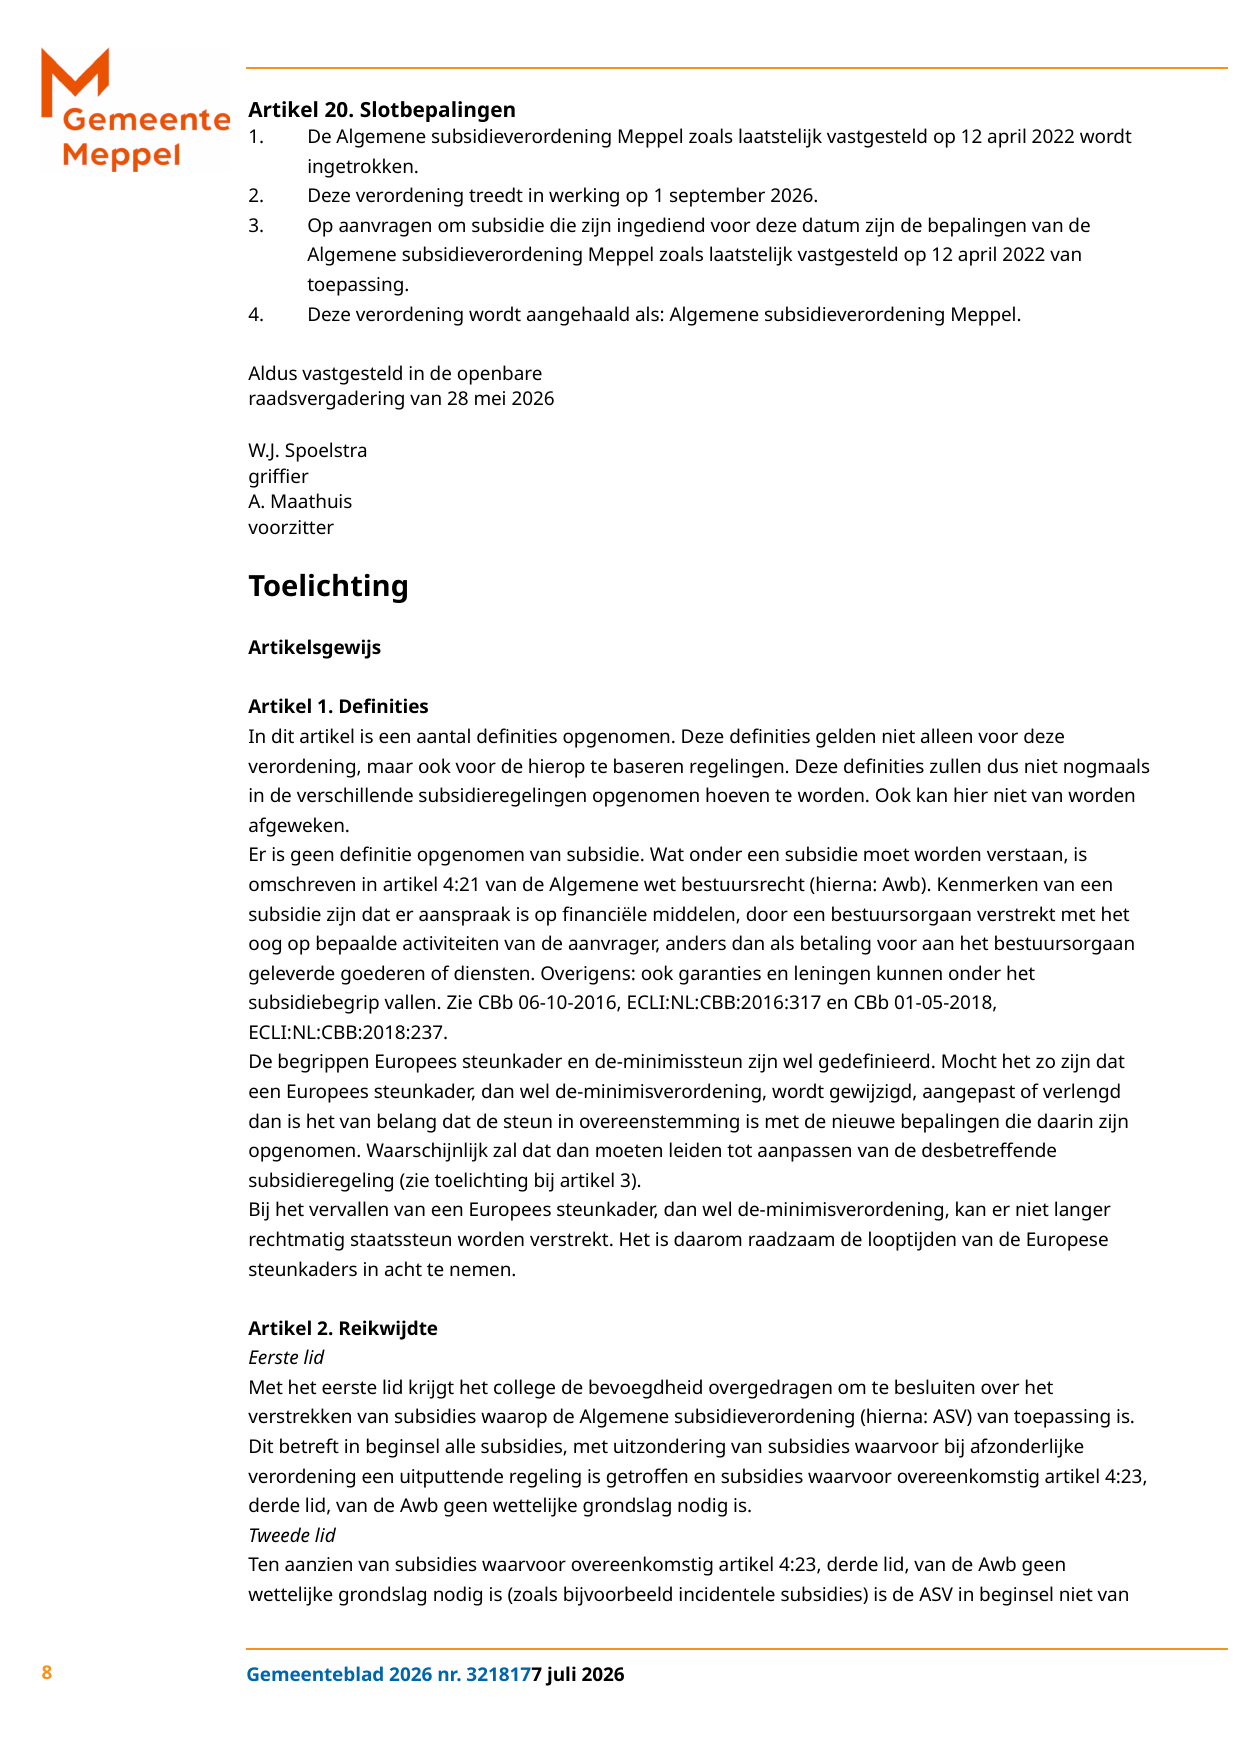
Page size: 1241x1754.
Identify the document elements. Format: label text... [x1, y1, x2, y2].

text A. Maathuis [248, 488, 1152, 514]
text Aldus vastgesteld in de openbare [248, 360, 1152, 386]
text Artikelsgewijs [248, 634, 1152, 660]
text Tweede lid [248, 1522, 1152, 1548]
text Artikel 1. Definities [248, 694, 1152, 719]
text Ten aanzien van subsidies waarvoor overeenkomstig artikel 4:23, derde lid, van de Awb geen wettelijke grondslag nodig is (zoals bijvoorbeeld incidentele subsidies) is de ASV in beginsel niet van [248, 1552, 1152, 1607]
picture [41, 47, 231, 172]
text De begrippen Europees steunkader en de-minimissteun zijn wel gedefinieerd. Mocht het zo zijn dat een Europees steunkader, dan wel de-minimisverordening, wordt gewijzigd, aangepast of verlengd dan is het van belang dat de steun in overeenstemming is met de nieuwe bepalingen die daarin zijn opgenomen. Waarschijnlijk zal dat dan moeten leiden tot aanpassen van de desbetreffende subsidieregeling (zie toelichting bij artikel 3). [248, 1049, 1152, 1193]
text griffier [248, 463, 1152, 488]
list Deze verordening wordt aangehaald als: Algemene subsidieverordening Meppel. [248, 301, 1152, 326]
text raadsvergadering van 28 mei 2026 [248, 386, 1152, 411]
text Artikel 2. Reikwijdte [248, 1315, 1152, 1341]
list Op aanvragen om subsidie die zijn ingediend voor deze datum zijn de bepalingen van de Algemene subsidieverordening Meppel zoals laatstelijk vastgesteld op 12 april 2022 van toepassing. [248, 212, 1152, 297]
text In dit artikel is een aantal definities opgenomen. Deze definities gelden niet alleen voor deze verordening, maar ook voor de hierop te baseren regelingen. Deze definities zullen dus niet nogmaals in de verschillende subsidieregelingen opgenomen hoeven te worden. Ook kan hier niet van worden afgeweken. [248, 723, 1152, 838]
text Er is geen definitie opgenomen van subsidie. Wat onder een subsidie moet worden verstaan, is omschreven in artikel 4:21 van de Algemene wet bestuursrecht (hierna: Awb). Kenmerken van een subsidie zijn dat er aanspraak is op financiële middelen, door een bestuursorgaan verstrekt met het oog op bepaalde activiteiten van de aanvrager, anders dan als betaling voor aan het bestuursorgaan geleverde goederen of diensten. Overigens: ook garanties en leningen kunnen onder het subsidiebegrip vallen. Zie CBb 06-10-2016, ECLI:NL:CBB:2016:317 en CBb 01-05-2018, ECLI:NL:CBB:2018:237. [248, 842, 1152, 1045]
list Deze verordening treedt in werking op 1 september 2026. [248, 182, 1152, 208]
text Eerste lid [248, 1344, 1152, 1370]
text Bij het vervallen van een Europees steunkader, dan wel de-minimisverordening, kan er niet langer rechtmatig staatssteun worden verstrekt. Het is daarom raadzaam de looptijden van de Europese steunkaders in acht te nemen. [248, 1197, 1152, 1282]
text Artikel 20. Slotbepalingen [248, 95, 1152, 123]
text voorzitter [248, 514, 1152, 540]
text W.J. Spoelstra [248, 437, 1152, 463]
text Toelichting [248, 566, 1152, 605]
text Met het eerste lid krijgt het college de bevoegdheid overgedragen om te besluiten over het verstrekken van subsidies waarop de Algemene subsidieverordening (hierna: ASV) van toepassing is. Dit betreft in beginsel alle subsidies, met uitzondering van subsidies waarvoor bij afzonderlijke verordening een uitputtende regeling is getroffen en subsidies waarvoor overeenkomstig artikel 4:23, derde lid, van de Awb geen wettelijke grondslag nodig is. [248, 1374, 1152, 1518]
list De Algemene subsidieverordening Meppel zoals laatstelijk vastgesteld op 12 april 2022 wordt ingetrokken. [248, 123, 1152, 178]
